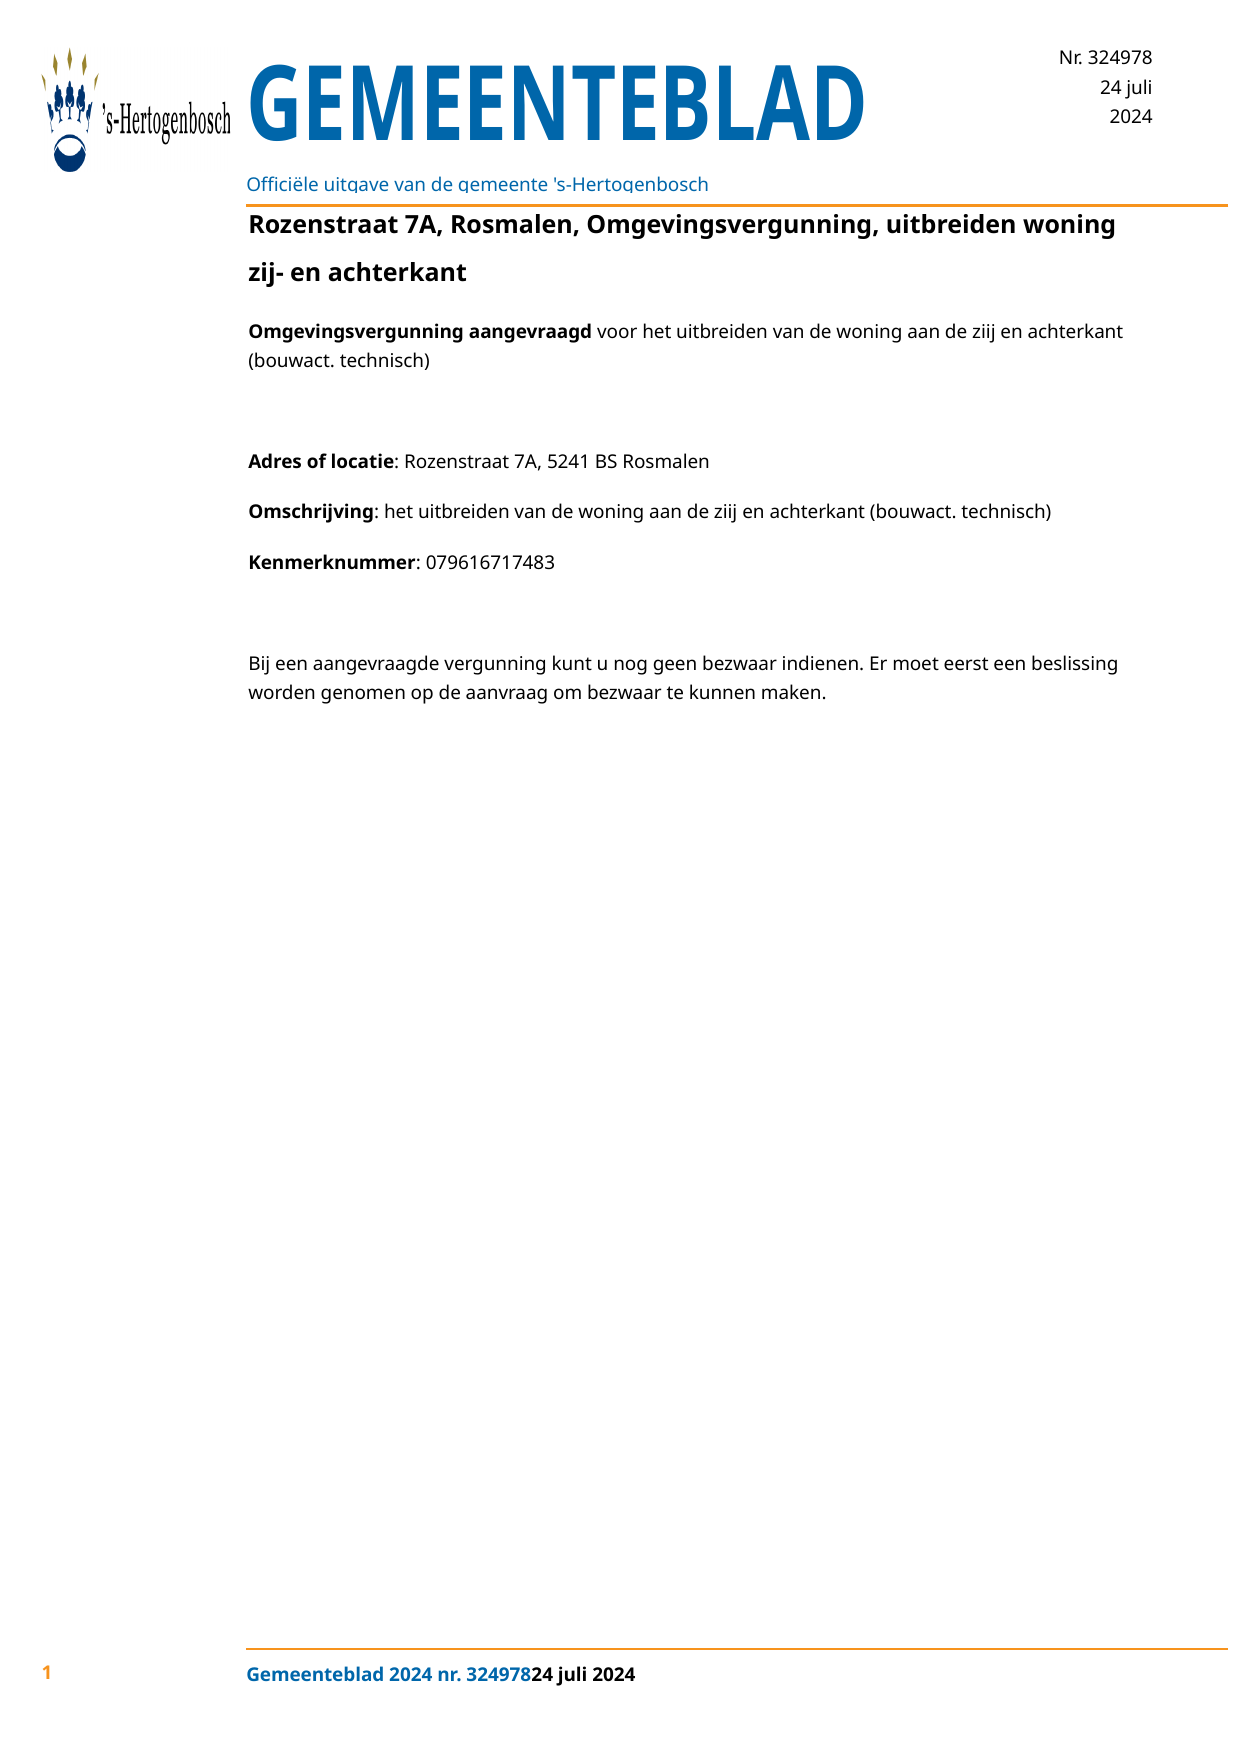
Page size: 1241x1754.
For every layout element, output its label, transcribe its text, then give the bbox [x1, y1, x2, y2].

picture [41, 47, 231, 172]
text Rozenstraat 7A, Rosmalen, Omgevingsvergunning, uitbreiden woning zij- en achterkant [248, 207, 1152, 288]
text Omschrijving: het uitbreiden van de woning aan de ziij en achterkant (bouwact. technisch) [248, 499, 1152, 524]
text Omgevingsvergunning aangevraagd voor het uitbreiden van de woning aan de ziij en achterkant (bouwact. technisch) [248, 318, 1152, 373]
text Kenmerknummer: 079616717483 [248, 549, 1152, 575]
text Adres of locatie: Rozenstraat 7A, 5241 BS Rosmalen [248, 448, 1152, 474]
text Bij een aangevraagde vergunning kunt u nog geen bezwaar indienen. Er moet eerst een beslissing worden genomen op de aanvraag om bezwaar te kunnen maken. [248, 650, 1152, 705]
